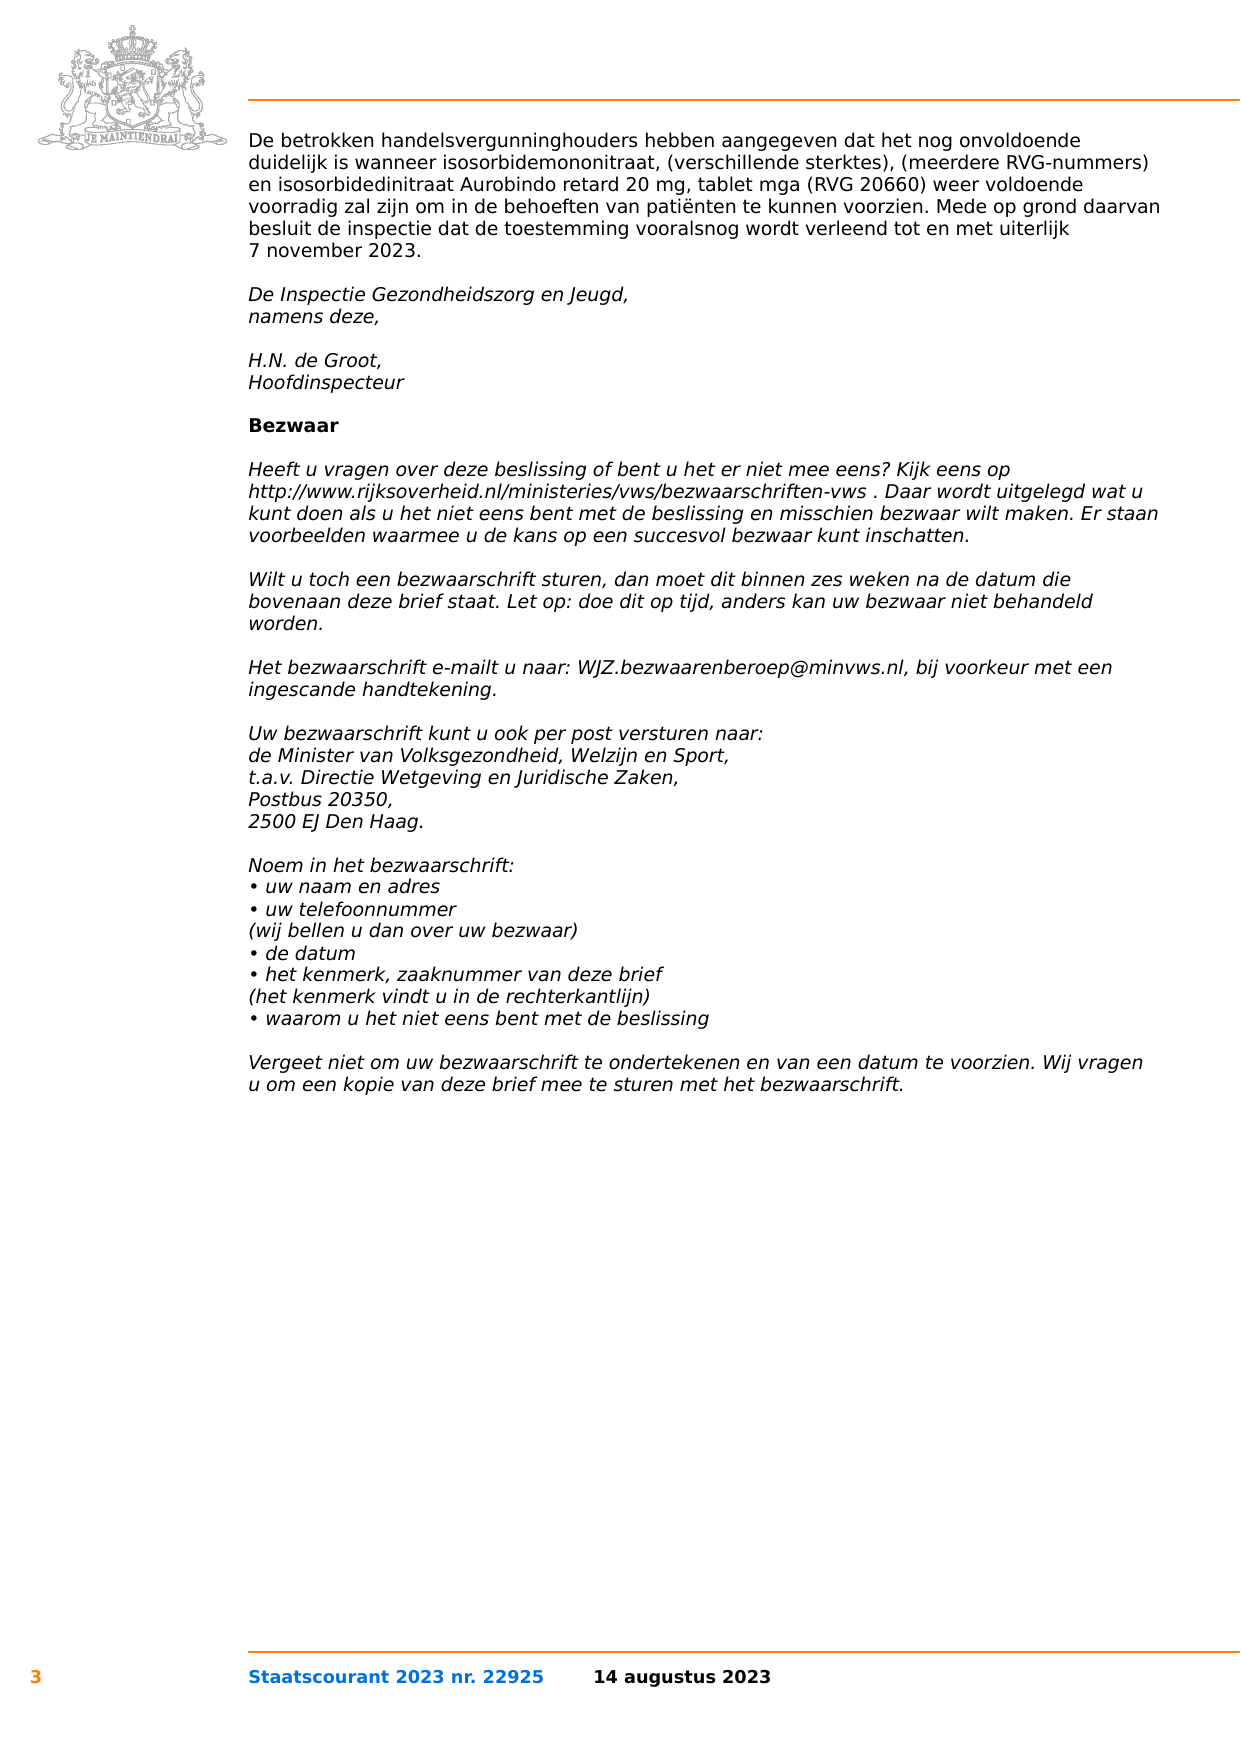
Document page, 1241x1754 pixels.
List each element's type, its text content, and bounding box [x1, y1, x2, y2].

picture [38, 25, 227, 150]
text • uw telefoonnummer [248, 898, 1163, 920]
text de Minister van Volksgezondheid, Welzijn en Sport, [248, 745, 1163, 767]
text Vergeet niet om uw bezwaarschrift te ondertekenen en van een datum te voorzien. Wij vragen u om een kopie van deze brief mee te sturen met het bezwaarschrift. [248, 1052, 1163, 1096]
text Heeft u vragen over deze beslissing of bent u het er niet mee eens? Kijk eens op http://www.rijksoverheid.nl/ministeries/vws/bezwaarschriften-vws . Daar wordt uitgelegd wat u kunt doen als u het niet eens bent met de beslissing en misschien bezwaar wilt maken. Er staan voorbeelden waarmee u de kans op een succesvol bezwaar kunt inschatten. [248, 459, 1163, 547]
text • waarom u het niet eens bent met de beslissing [248, 1008, 1163, 1030]
text De Inspectie Gezondheidszorg en Jeugd, namens deze, H.N. de Groot, Hoofdinspecteur [248, 284, 1163, 393]
text Wilt u toch een bezwaarschrift sturen, dan moet dit binnen zes weken na de datum die bovenaan deze brief staat. Let op: doe dit op tijd, anders kan uw bezwaar niet behandeld worden. [248, 569, 1163, 635]
text 2500 EJ Den Haag. [248, 811, 1163, 833]
text t.a.v. Directie Wetgeving en Juridische Zaken, [248, 767, 1163, 789]
text Bezwaar [248, 415, 1163, 437]
text De betrokken handelsvergunninghouders hebben aangegeven dat het nog onvoldoende duidelijk is wanneer isosorbidemononitraat, (verschillende sterktes), (meerdere RVG-nummers) en isosorbidedinitraat Aurobindo retard 20 mg, tablet mga (RVG 20660) weer voldoende voorradig zal zijn om in de behoeften van patiënten te kunnen voorzien. Mede op grond daarvan besluit de inspectie dat de toestemming vooralsnog wordt verleend tot en met uiterlijk 7 november 2023. [248, 130, 1163, 262]
text (het kenmerk vindt u in de rechterkantlijn) [248, 986, 1163, 1008]
text Uw bezwaarschrift kunt u ook per post versturen naar: [248, 723, 1163, 745]
text • de datum [248, 942, 1163, 964]
text (wij bellen u dan over uw bezwaar) [248, 920, 1163, 942]
text Het bezwaarschrift e-mailt u naar: WJZ.bezwaarenberoep@minvws.nl, bij voorkeur met een ingescande handtekening. [248, 657, 1163, 701]
text Noem in het bezwaarschrift: [248, 854, 1163, 876]
text • uw naam en adres [248, 876, 1163, 898]
text • het kenmerk, zaaknummer van deze brief [248, 964, 1163, 986]
text Postbus 20350, [248, 789, 1163, 811]
